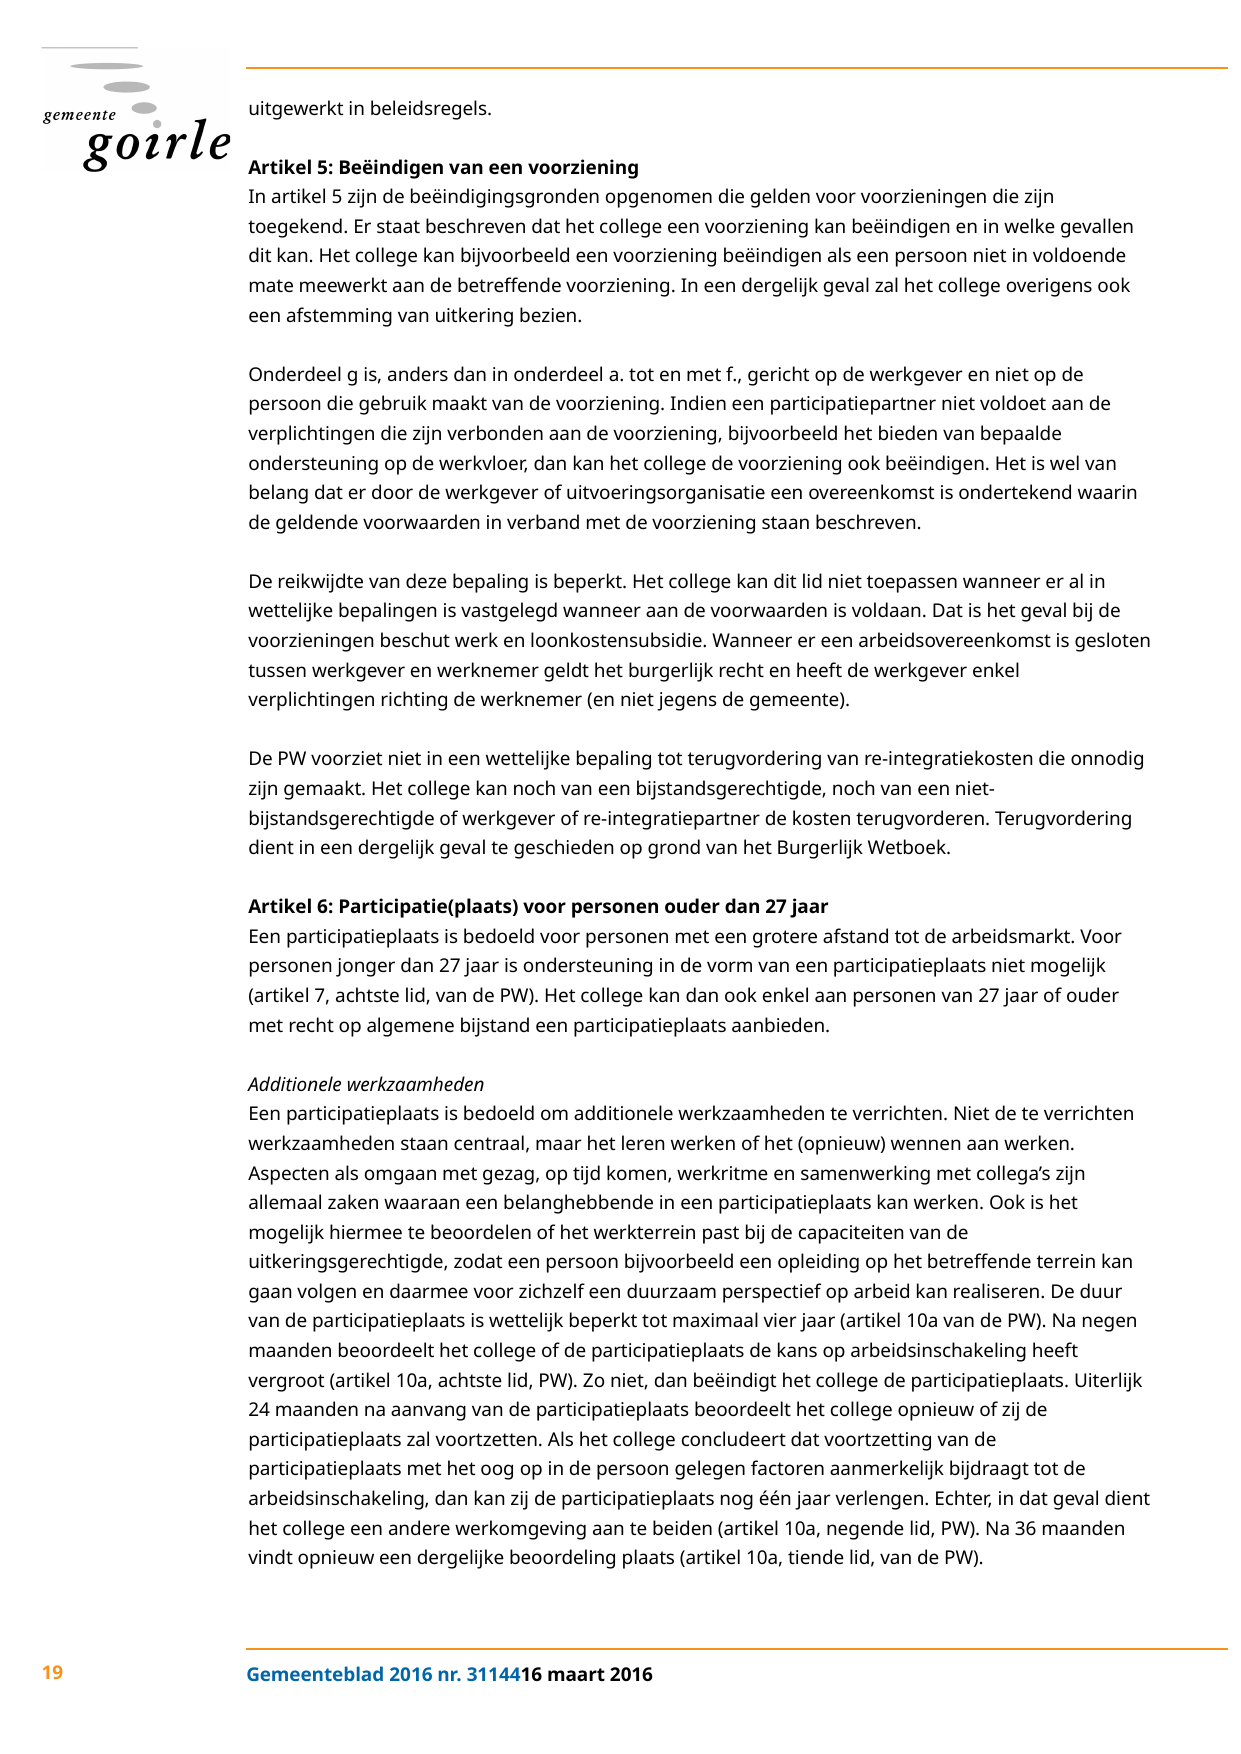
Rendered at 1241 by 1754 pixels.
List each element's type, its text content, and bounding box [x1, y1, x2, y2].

text De PW voorziet niet in een wettelijke bepaling tot terugvordering van re-integratiekosten die onnodig zijn gemaakt. Het college kan noch van een bijstandsgerechtigde, noch van een niet-bijstandsgerechtigde of werkgever of re-integratiepartner de kosten terugvorderen. Terugvordering dient in een dergelijk geval te geschieden op grond van het Burgerlijk Wetboek. [248, 746, 1152, 860]
picture [41, 47, 231, 172]
text Een participatieplaats is bedoeld om additionele werkzaamheden te verrichten. Niet de te verrichten werkzaamheden staan centraal, maar het leren werken of het (opnieuw) wennen aan werken. Aspecten als omgaan met gezag, op tijd komen, werkritme en samenwerking met collega’s zijn allemaal zaken waaraan een belanghebbende in een participatieplaats kan werken. Ook is het mogelijk hiermee te beoordelen of het werkterrein past bij de capaciteiten van de uitkeringsgerechtigde, zodat een persoon bijvoorbeeld een opleiding op het betreffende terrein kan gaan volgen en daarmee voor zichzelf een duurzaam perspectief op arbeid kan realiseren. De duur van de participatieplaats is wettelijk beperkt tot maximaal vier jaar (artikel 10a van de PW). Na negen maanden beoordeelt het college of de participatieplaats de kans op arbeidsinschakeling heeft vergroot (artikel 10a, achtste lid, PW). Zo niet, dan beëindigt het college de participatieplaats. Uiterlijk 24 maanden na aanvang van de participatieplaats beoordeelt het college opnieuw of zij de participatieplaats zal voortzetten. Als het college concludeert dat voortzetting van de participatieplaats met het oog op in de persoon gelegen factoren aanmerkelijk bijdraagt tot de arbeidsinschakeling, dan kan zij de participatieplaats nog één jaar verlengen. Echter, in dat geval dient het college een andere werkomgeving aan te beiden (artikel 10a, negende lid, PW). Na 36 maanden vindt opnieuw een dergelijke beoordeling plaats (artikel 10a, tiende lid, van de PW). [248, 1101, 1152, 1570]
text Een participatieplaats is bedoeld voor personen met een grotere afstand tot de arbeidsmarkt. Voor personen jonger dan 27 jaar is ondersteuning in de vorm van een participatieplaats niet mogelijk (artikel 7, achtste lid, van de PW). Het college kan dan ook enkel aan personen van 27 jaar of ouder met recht op algemene bijstand een participatieplaats aanbieden. [248, 923, 1152, 1038]
text Onderdeel g is, anders dan in onderdeel a. tot en met f., gericht op de werkgever en niet op de persoon die gebruik maakt van de voorziening. Indien een participatiepartner niet voldoet aan de verplichtingen die zijn verbonden aan de voorziening, bijvoorbeeld het bieden van bepaalde ondersteuning op de werkvloer, dan kan het college de voorziening ook beëindigen. Het is wel van belang dat er door de werkgever of uitvoeringsorganisatie een overeenkomst is ondertekend waarin de geldende voorwaarden in verband met de voorziening staan beschreven. [248, 361, 1152, 535]
text uitgewerkt in beleidsregels. [248, 95, 1152, 121]
text In artikel 5 zijn de beëindigingsgronden opgenomen die gelden voor voorzieningen die zijn toegekend. Er staat beschreven dat het college een voorziening kan beëindigen en in welke gevallen dit kan. Het college kan bijvoorbeeld een voorziening beëindigen als een persoon niet in voldoende mate meewerkt aan de betreffende voorziening. In een dergelijk geval zal het college overigens ook een afstemming van uitkering bezien. [248, 183, 1152, 328]
text Artikel 5: Beëindigen van een voorziening [248, 154, 1152, 180]
text Artikel 6: Participatie(plaats) voor personen ouder dan 27 jaar [248, 893, 1152, 919]
text De reikwijdte van deze bepaling is beperkt. Het college kan dit lid niet toepassen wanneer er al in wettelijke bepalingen is vastgelegd wanneer aan de voorwaarden is voldaan. Dat is het geval bij de voorzieningen beschut werk en loonkostensubsidie. Wanneer er een arbeidsovereenkomst is gesloten tussen werkgever en werknemer geldt het burgerlijk recht en heeft de werkgever enkel verplichtingen richting de werknemer (en niet jegens de gemeente). [248, 568, 1152, 712]
text Additionele werkzaamheden [248, 1071, 1152, 1097]
